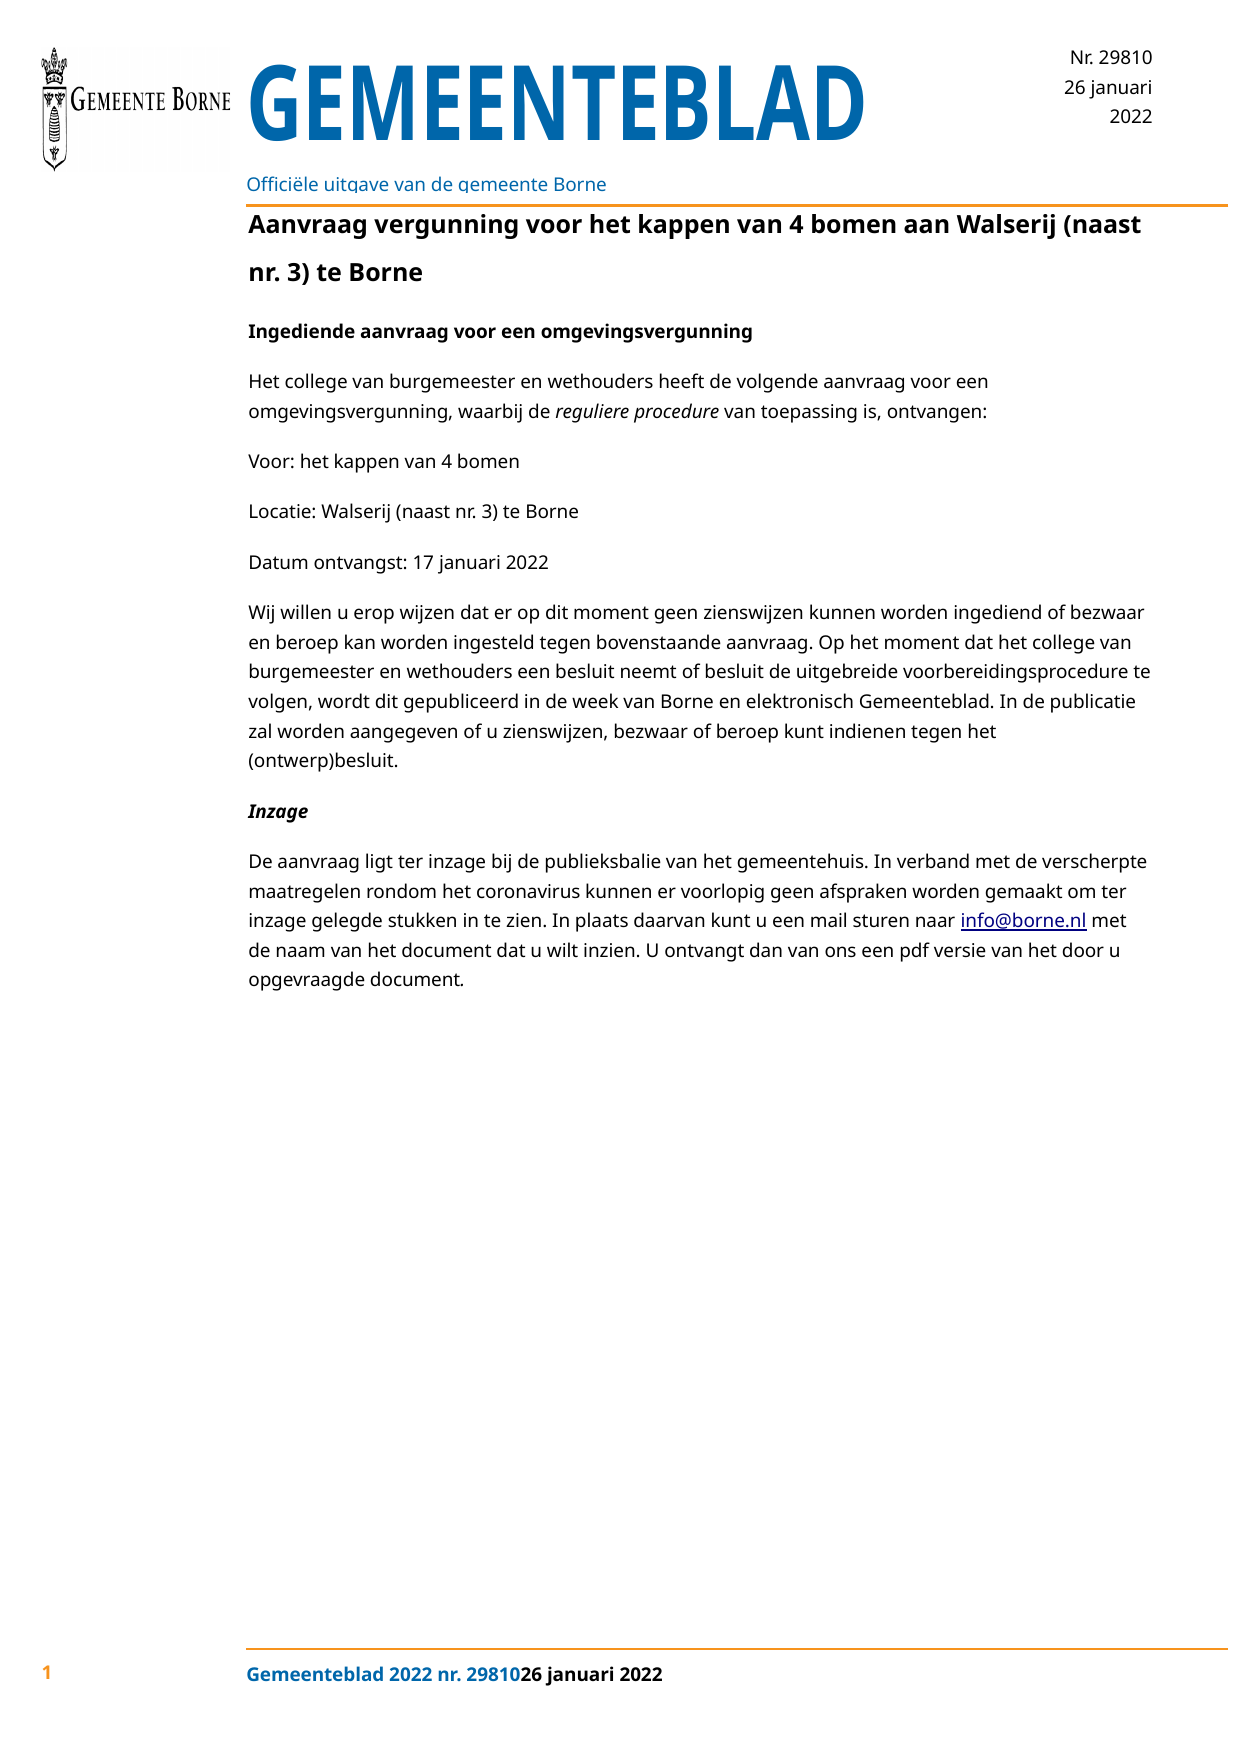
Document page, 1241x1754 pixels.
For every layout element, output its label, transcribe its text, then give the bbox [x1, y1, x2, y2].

text Aanvraag vergunning voor het kappen van 4 bomen aan Walserij (naast nr. 3) te Borne [248, 207, 1152, 288]
text De aanvraag ligt ter inzage bij de publieksbalie van het gemeentehuis. In verband met de verscherpte maatregelen rondom het coronavirus kunnen er voorlopig geen afspraken worden gemaakt om ter inzage gelegde stukken in te zien. In plaats daarvan kunt u een mail sturen naar info@borne.nl met de naam van het document dat u wilt inzien. U ontvangt dan van ons een pdf versie van het door u opgevraagde document. [248, 848, 1152, 992]
text Voor: het kappen van 4 bomen [248, 448, 1152, 474]
text Wij willen u erop wijzen dat er op dit moment geen zienswijzen kunnen worden ingediend of bezwaar en beroep kan worden ingesteld tegen bovenstaande aanvraag. Op het moment dat het college van burgemeester en wethouders een besluit neemt of besluit de uitgebreide voorbereidingsprocedure te volgen, wordt dit gepubliceerd in de week van Borne en elektronisch Gemeenteblad. In de publicatie zal worden aangegeven of u zienswijzen, bezwaar of beroep kunt indienen tegen het (ontwerp)besluit. [248, 599, 1152, 773]
text Locatie: Walserij (naast nr. 3) te Borne [248, 499, 1152, 524]
text Inzage [248, 798, 1152, 824]
text Ingediende aanvraag voor een omgevingsvergunning [248, 318, 1152, 344]
picture [41, 47, 231, 172]
text Het college van burgemeester en wethouders heeft de volgende aanvraag voor een omgevingsvergunning, waarbij de reguliere procedure van toepassing is, ontvangen: [248, 368, 1152, 424]
text Datum ontvangst: 17 januari 2022 [248, 549, 1152, 575]
